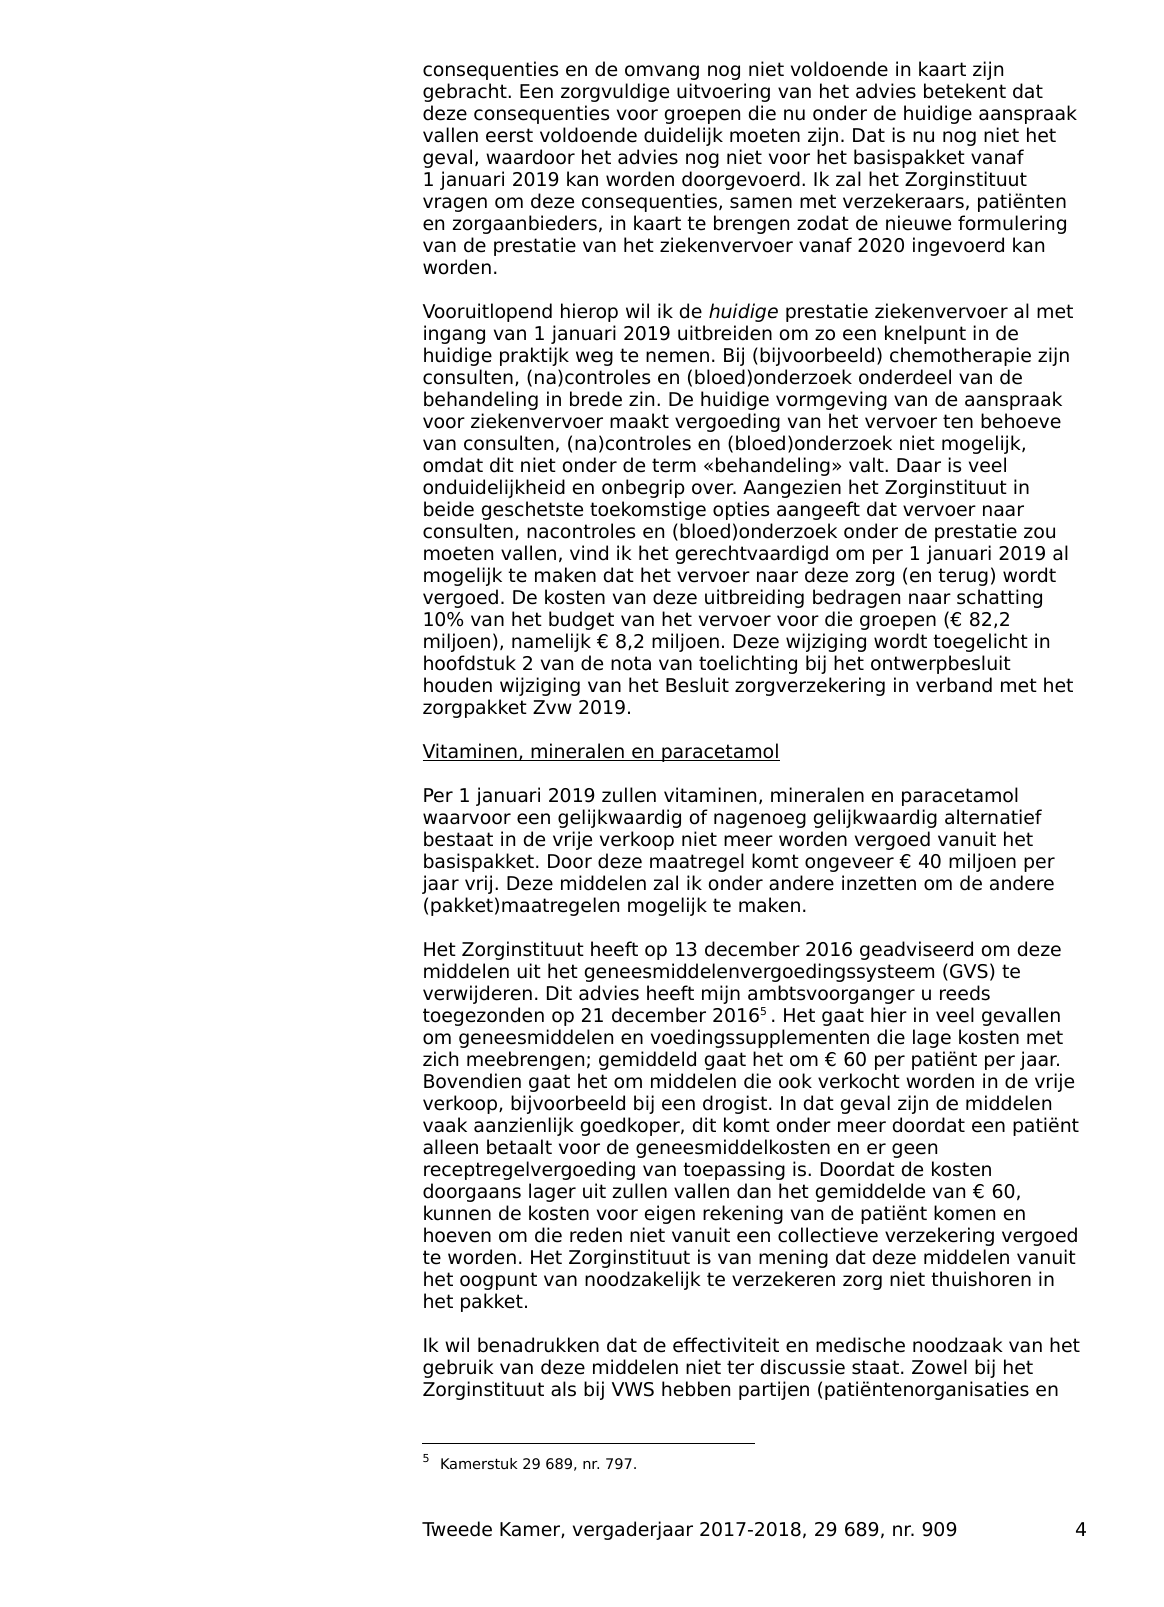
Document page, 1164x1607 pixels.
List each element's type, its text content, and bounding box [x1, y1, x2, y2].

text Per 1 januari 2019 zullen vitaminen, mineralen en paracetamol waarvoor een gelijkwaardig of nagenoeg gelijkwaardig alternatief bestaat in de vrije verkoop niet meer worden vergoed vanuit het basispakket. Door deze maatregel komt ongeveer € 40 miljoen per jaar vrij. Deze middelen zal ik onder andere inzetten om de andere (pakket)maatregelen mogelijk te maken. [422, 785, 1087, 917]
text consequenties en de omvang nog niet voldoende in kaart zijn gebracht. Een zorgvuldige uitvoering van het advies betekent dat deze consequenties voor groepen die nu onder de huidige aanspraak vallen eerst voldoende duidelijk moeten zijn. Dat is nu nog niet het geval, waardoor het advies nog niet voor het basispakket vanaf 1 januari 2019 kan worden doorgevoerd. Ik zal het Zorginstituut vragen om deze consequenties, samen met verzekeraars, patiënten en zorgaanbieders, in kaart te brengen zodat de nieuwe formulering van de prestatie van het ziekenvervoer vanaf 2020 ingevoerd kan worden. [422, 59, 1087, 279]
text Het Zorginstituut heeft op 13 december 2016 geadviseerd om deze middelen uit het geneesmiddelenvergoedingssysteem (GVS) te verwijderen. Dit advies heeft mijn ambtsvoorganger u reeds toegezonden op 21 december 2016. Het gaat hier in veel gevallen om geneesmiddelen en voedingssupplementen die lage kosten met zich meebrengen; gemiddeld gaat het om € 60 per patiënt per jaar. Bovendien gaat het om middelen die ook verkocht worden in de vrije verkoop, bijvoorbeeld bij een drogist. In dat geval zijn de middelen vaak aanzienlijk goedkoper, dit komt onder meer doordat een patiënt alleen betaalt voor de geneesmiddelkosten en er geen receptregelvergoeding van toepassing is. Doordat de kosten doorgaans lager uit zullen vallen dan het gemiddelde van € 60, kunnen de kosten voor eigen rekening van de patiënt komen en hoeven om die reden niet vanuit een collectieve verzekering vergoed te worden. Het Zorginstituut is van mening dat deze middelen vanuit het oogpunt van noodzakelijk te verzekeren zorg niet thuishoren in het pakket. [422, 939, 1087, 1313]
text Ik wil benadrukken dat de effectiviteit en medische noodzaak van het gebruik van deze middelen niet ter discussie staat. Zowel bij het Zorginstituut als bij VWS hebben partijen (patiëntenorganisaties en [422, 1335, 1087, 1401]
text Kamerstuk 29 689, nr. 797. [422, 1452, 1087, 1474]
subtitle Vitaminen, mineralen en paracetamol [422, 741, 1087, 763]
text Vooruitlopend hierop wil ik de huidige prestatie ziekenvervoer al met ingang van 1 januari 2019 uitbreiden om zo een knelpunt in de huidige praktijk weg te nemen. Bij (bijvoorbeeld) chemotherapie zijn consulten, (na)controles en (bloed)onderzoek onderdeel van de behandeling in brede zin. De huidige vormgeving van de aanspraak voor ziekenvervoer maakt vergoeding van het vervoer ten behoeve van consulten, (na)controles en (bloed)onderzoek niet mogelijk, omdat dit niet onder de term «behandeling» valt. Daar is veel onduidelijkheid en onbegrip over. Aangezien het Zorginstituut in beide geschetste toekomstige opties aangeeft dat vervoer naar consulten, nacontroles en (bloed)onderzoek onder de prestatie zou moeten vallen, vind ik het gerechtvaardigd om per 1 januari 2019 al mogelijk te maken dat het vervoer naar deze zorg (en terug) wordt vergoed. De kosten van deze uitbreiding bedragen naar schatting 10% van het budget van het vervoer voor die groepen (€ 82,2 miljoen), namelijk € 8,2 miljoen. Deze wijziging wordt toegelicht in hoofdstuk 2 van de nota van toelichting bij het ontwerpbesluit houden wijziging van het Besluit zorgverzekering in verband met het zorgpakket Zvw 2019. [422, 301, 1087, 719]
